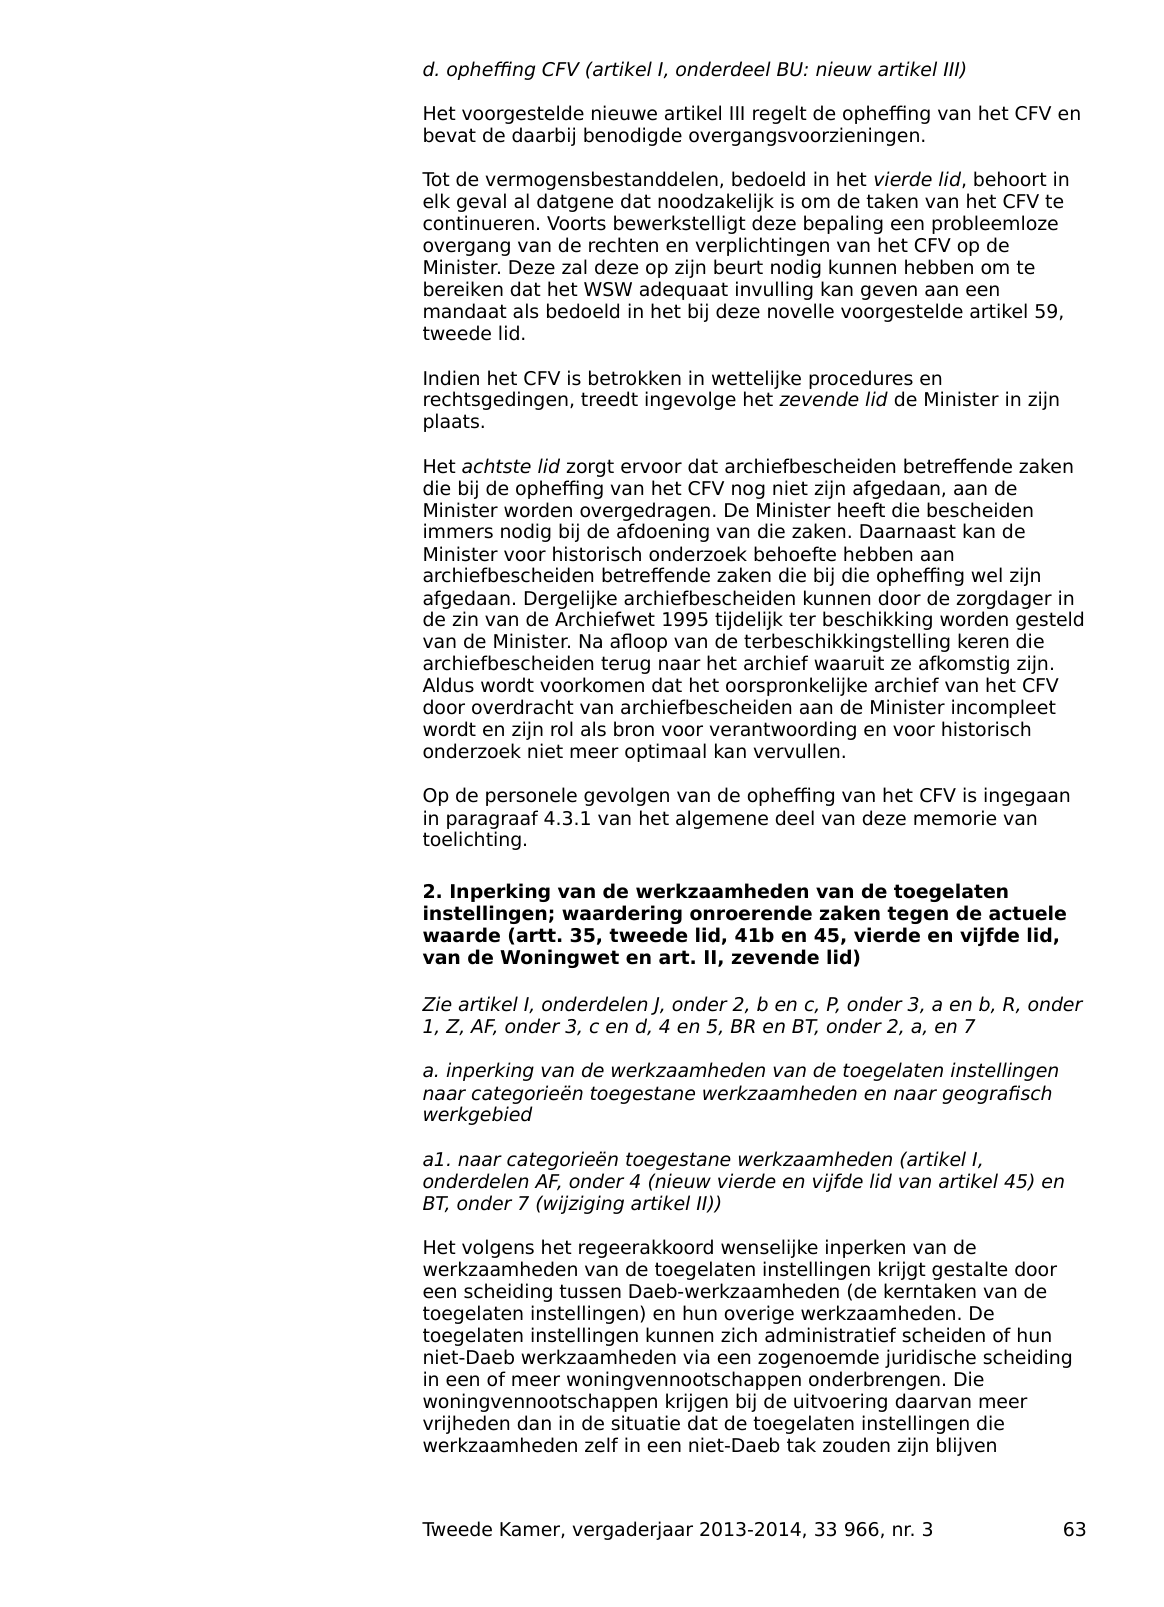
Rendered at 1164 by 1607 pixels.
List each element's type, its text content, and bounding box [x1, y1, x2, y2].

text Indien het CFV is betrokken in wettelijke procedures en rechtsgedingen, treedt ingevolge het zevende lid de Minister in zijn plaats. [422, 367, 1087, 433]
subtitle d. opheffing CFV (artikel I, onderdeel BU: nieuw artikel III) [422, 59, 1087, 81]
text Zie artikel I, onderdelen J, onder 2, b en c, P, onder 3, a en b, R, onder 1, Z, AF, onder 3, c en d, 4 en 5, BR en BT, onder 2, a, en 7 [422, 994, 1087, 1038]
text Op de personele gevolgen van de opheffing van het CFV is ingegaan in paragraaf 4.3.1 van het algemene deel van deze memorie van toelichting. [422, 785, 1087, 851]
subtitle a. inperking van de werkzaamheden van de toegelaten instellingen naar categorieën toegestane werkzaamheden en naar geografisch werkgebied [422, 1060, 1087, 1126]
text Het volgens het regeerakkoord wenselijke inperken van de werkzaamheden van de toegelaten instellingen krijgt gestalte door een scheiding tussen Daeb-werkzaamheden (de kerntaken van de toegelaten instellingen) en hun overige werkzaamheden. De toegelaten instellingen kunnen zich administratief scheiden of hun niet-Daeb werkzaamheden via een zogenoemde juridische scheiding in een of meer woningvennootschappen onderbrengen. Die woningvennootschappen krijgen bij de uitvoering daarvan meer vrijheden dan in de situatie dat de toegelaten instellingen die werkzaamheden zelf in een niet-Daeb tak zouden zijn blijven [422, 1237, 1087, 1456]
subtitle 2. Inperking van de werkzaamheden van de toegelaten instellingen; waardering onroerende zaken tegen de actuele waarde (artt. 35, tweede lid, 41b en 45, vierde en vijfde lid, van de Woningwet en art. II, zevende lid) [422, 881, 1087, 969]
subtitle a1. naar categorieën toegestane werkzaamheden (artikel I, onderdelen AF, onder 4 (nieuw vierde en vijfde lid van artikel 45) en BT, onder 7 (wijziging artikel II)) [422, 1148, 1087, 1214]
text Het achtste lid zorgt ervoor dat archiefbescheiden betreffende zaken die bij de opheffing van het CFV nog niet zijn afgedaan, aan de Minister worden overgedragen. De Minister heeft die bescheiden immers nodig bij de afdoening van die zaken. Daarnaast kan de Minister voor historisch onderzoek behoefte hebben aan archiefbescheiden betreffende zaken die bij die opheffing wel zijn afgedaan. Dergelijke archiefbescheiden kunnen door de zorgdager in de zin van de Archiefwet 1995 tijdelijk ter beschikking worden gesteld van de Minister. Na afloop van de terbeschikkingstelling keren die archiefbescheiden terug naar het archief waaruit ze afkomstig zijn. Aldus wordt voorkomen dat het oorspronkelijke archief van het CFV door overdracht van archiefbescheiden aan de Minister incompleet wordt en zijn rol als bron voor verantwoording en voor historisch onderzoek niet meer optimaal kan vervullen. [422, 456, 1087, 763]
text Het voorgestelde nieuwe artikel III regelt de opheffing van het CFV en bevat de daarbij benodigde overgangsvoorzieningen. [422, 103, 1087, 147]
text Tot de vermogensbestanddelen, bedoeld in het vierde lid, behoort in elk geval al datgene dat noodzakelijk is om de taken van het CFV te continueren. Voorts bewerkstelligt deze bepaling een probleemloze overgang van de rechten en verplichtingen van het CFV op de Minister. Deze zal deze op zijn beurt nodig kunnen hebben om te bereiken dat het WSW adequaat invulling kan geven aan een mandaat als bedoeld in het bij deze novelle voorgestelde artikel 59, tweede lid. [422, 169, 1087, 345]
